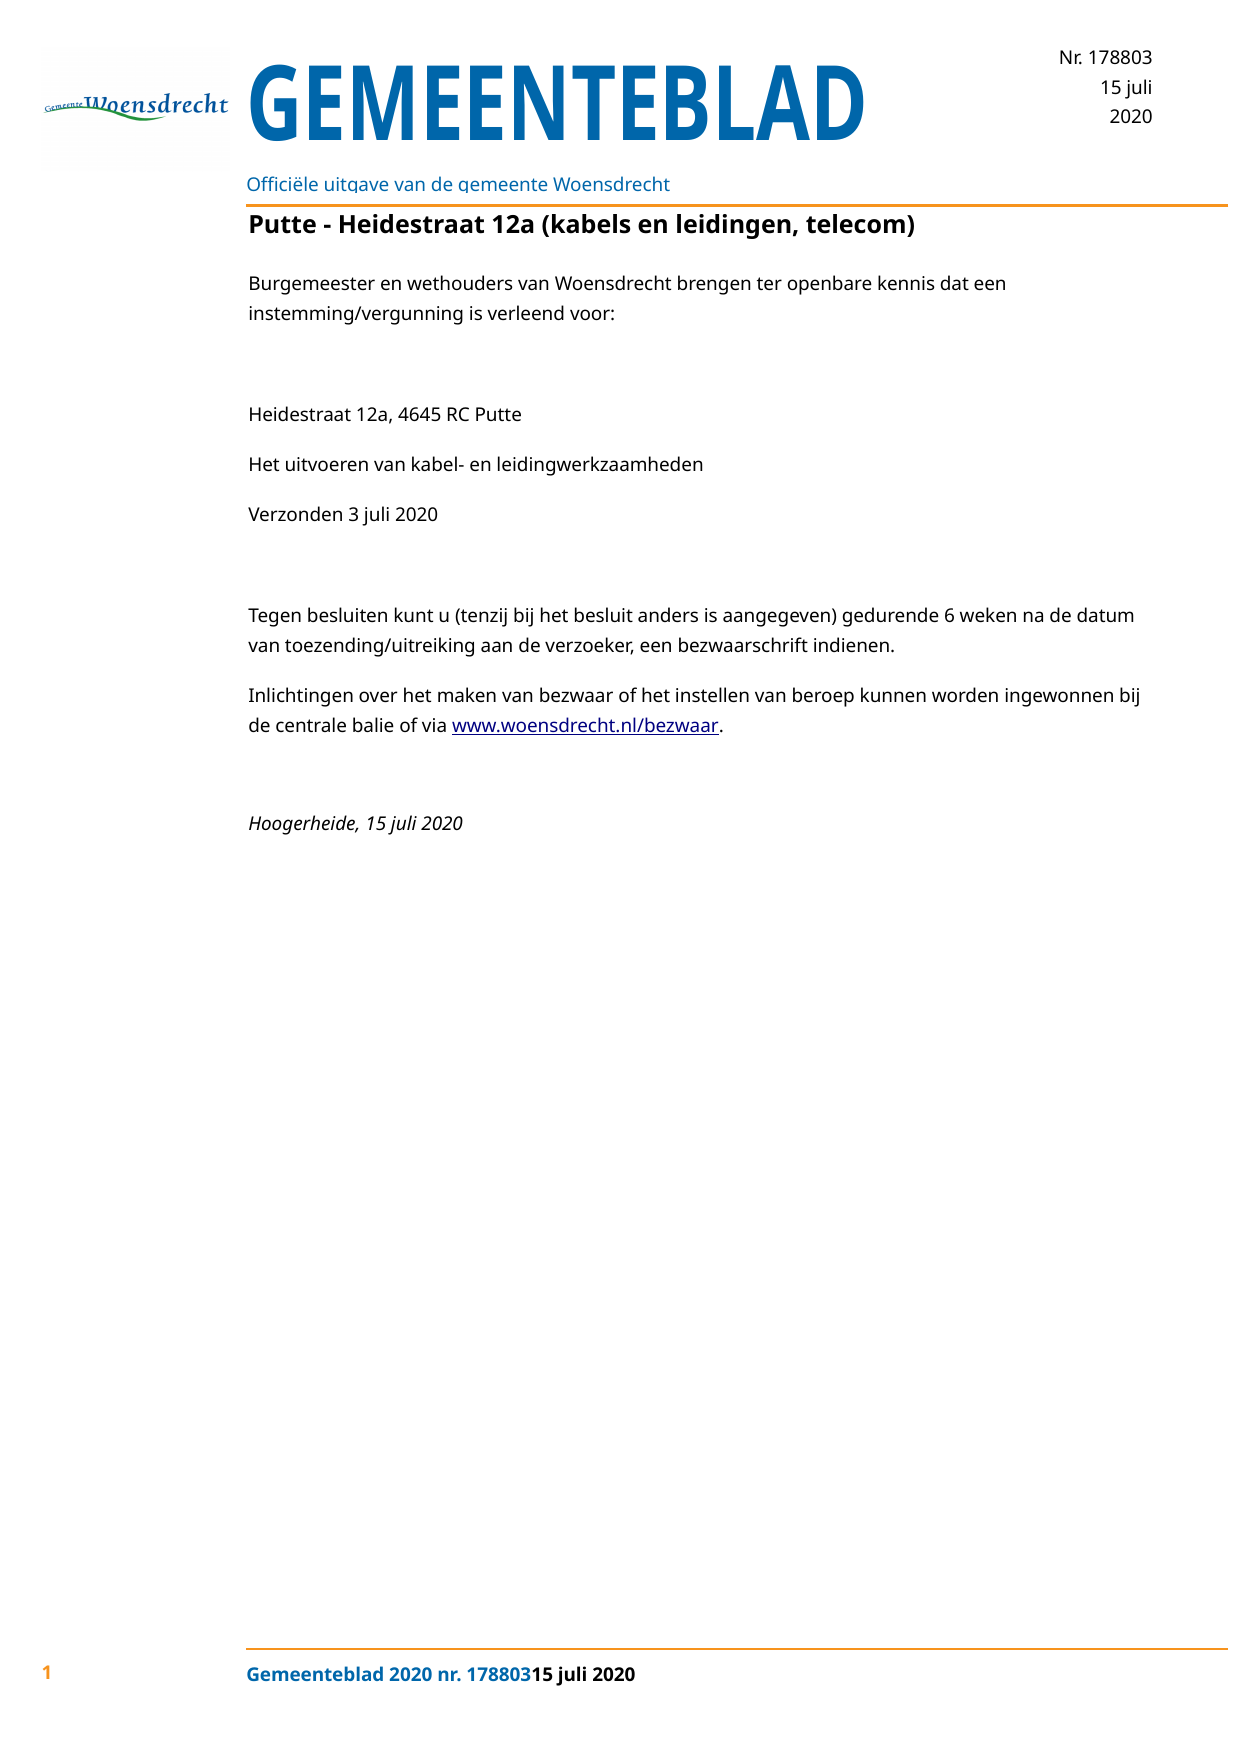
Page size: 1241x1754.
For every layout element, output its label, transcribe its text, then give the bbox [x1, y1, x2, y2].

picture [41, 47, 231, 172]
text Burgemeester en wethouders van Woensdrecht brengen ter openbare kennis dat een instemming/vergunning is verleend voor: [248, 270, 1152, 326]
text Het uitvoeren van kabel- en leidingwerkzaamheden [248, 451, 1152, 477]
text Verzonden 3 juli 2020 [248, 502, 1152, 527]
text Tegen besluiten kunt u (tenzij bij het besluit anders is aangegeven) gedurende 6 weken na de datum van toezending/uitreiking aan de verzoeker, een bezwaarschrift indienen. [248, 602, 1152, 658]
text Putte - Heidestraat 12a (kabels en leidingen, telecom) [248, 207, 1152, 241]
text Hoogerheide, 15 juli 2020 [248, 810, 1152, 836]
text Heidestraat 12a, 4645 RC Putte [248, 401, 1152, 426]
text Inlichtingen over het maken van bezwaar of het instellen van beroep kunnen worden ingewonnen bij de centrale balie of via www.woensdrecht.nl/bezwaar. [248, 682, 1152, 738]
